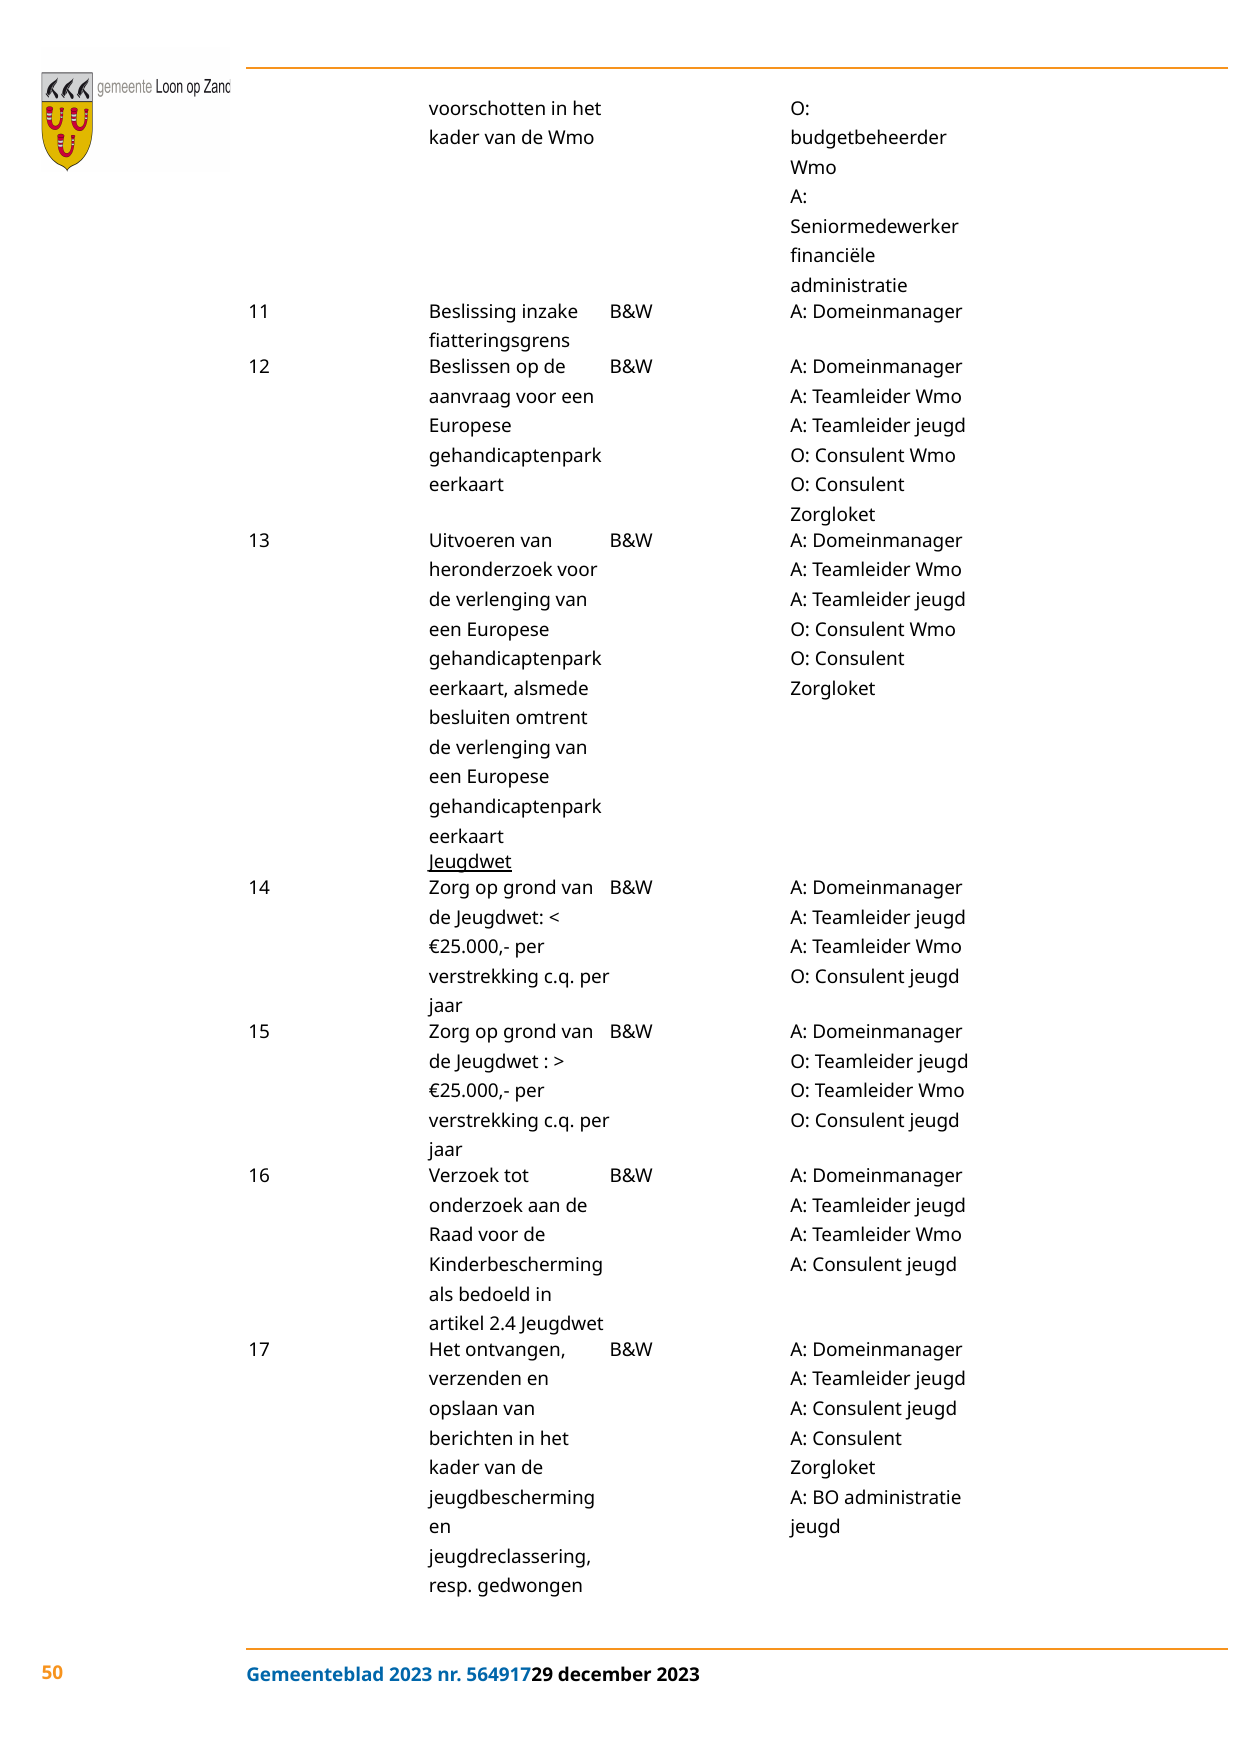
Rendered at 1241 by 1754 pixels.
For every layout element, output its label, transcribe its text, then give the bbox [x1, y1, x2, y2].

table_cell B&W [609, 527, 790, 848]
table_cell [609, 95, 790, 298]
table_cell [971, 874, 1152, 1018]
table_cell B&W [609, 298, 790, 353]
table_cell [971, 849, 1152, 874]
table_cell A: Domeinmanager A: Teamleider jeugd A: Teamleider Wmo A: Consulent jeugd [790, 1163, 971, 1336]
table_cell A: Domeinmanager A: Teamleider jeugd A: Teamleider Wmo O: Consulent jeugd [790, 874, 971, 1018]
table_cell 14 [248, 874, 429, 1018]
table_cell [248, 95, 429, 298]
table_cell Jeugdwet [429, 849, 609, 874]
table_cell [971, 1336, 1152, 1598]
table_cell A: Domeinmanager A: Teamleider jeugd A: Consulent jeugd A: Consulent Zorgloket A: BO administratie jeugd [790, 1336, 971, 1598]
table_cell [790, 849, 971, 874]
table_cell A: Domeinmanager A: Teamleider Wmo A: Teamleider jeugd O: Consulent Wmo O: Consulent Zorgloket [790, 353, 971, 527]
table_cell B&W [609, 353, 790, 527]
table_cell Zorg op grond van de Jeugdwet : > €25.000,- per verstrekking c.q. per jaar [429, 1018, 609, 1162]
table_cell 12 [248, 353, 429, 527]
table_cell A: Domeinmanager [790, 298, 971, 353]
table_cell [609, 849, 790, 874]
table_cell A: Domeinmanager O: Teamleider jeugd O: Teamleider Wmo O: Consulent jeugd [790, 1018, 971, 1162]
table_cell B&W [609, 1018, 790, 1162]
table_cell [971, 527, 1152, 848]
table_cell [971, 298, 1152, 353]
table_cell Beslissing inzake fiatteringsgrens [429, 298, 609, 353]
table_cell Uitvoeren van heronderzoek voor de verlenging van een Europese gehandicaptenparkeerkaart, alsmede besluiten omtrent de verlenging van een Europese gehandicaptenparkeerkaart [429, 527, 609, 848]
table_cell O: budgetbeheerder Wmo A: Seniormedewerker financiële administratie [790, 95, 971, 298]
table_cell voorschotten in het kader van de Wmo [429, 95, 609, 298]
table_cell Het ontvangen, verzenden en opslaan van berichten in het kader van de jeugdbescherming en jeugdreclassering, resp. gedwongen [429, 1336, 609, 1598]
table_cell 15 [248, 1018, 429, 1162]
table_cell 16 [248, 1163, 429, 1336]
table_cell 17 [248, 1336, 429, 1598]
table_cell [971, 353, 1152, 527]
table_cell A: Domeinmanager A: Teamleider Wmo A: Teamleider jeugd O: Consulent Wmo O: Consulent Zorgloket [790, 527, 971, 848]
table_cell Verzoek tot onderzoek aan de Raad voor de Kinderbescherming als bedoeld in artikel 2.4 Jeugdwet [429, 1163, 609, 1336]
table_cell [248, 849, 429, 874]
table_cell [971, 1018, 1152, 1162]
table_cell B&W [609, 1336, 790, 1598]
table_cell [971, 95, 1152, 298]
table_cell Beslissen op de aanvraag voor een Europese gehandicaptenparkeerkaart [429, 353, 609, 527]
table_cell [971, 1163, 1152, 1336]
table_cell 13 [248, 527, 429, 848]
picture [41, 47, 231, 172]
table_cell 11 [248, 298, 429, 353]
table_cell B&W [609, 874, 790, 1018]
table_cell Zorg op grond van de Jeugdwet: < €25.000,- per verstrekking c.q. per jaar [429, 874, 609, 1018]
table_cell B&W [609, 1163, 790, 1336]
